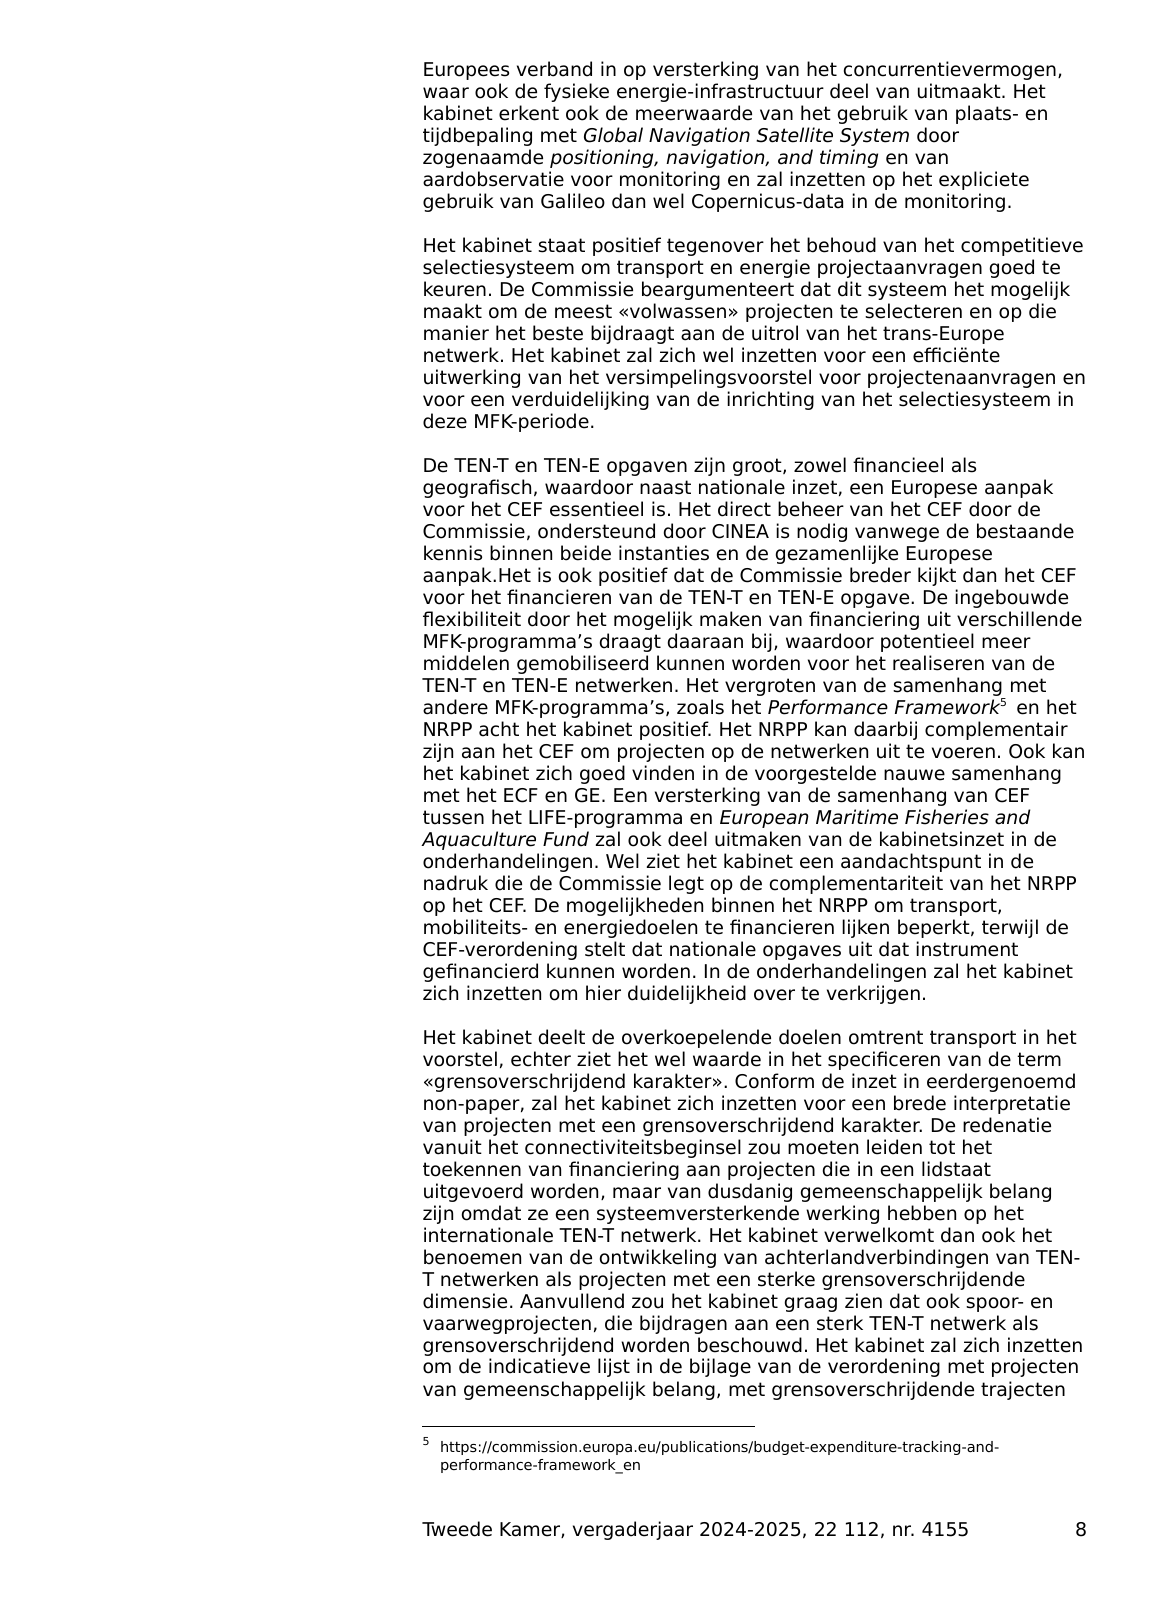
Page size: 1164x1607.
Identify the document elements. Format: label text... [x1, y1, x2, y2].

text Het kabinet deelt de overkoepelende doelen omtrent transport in het voorstel, echter ziet het wel waarde in het specificeren van de term «grensoverschrijdend karakter». Conform de inzet in eerdergenoemd non-paper, zal het kabinet zich inzetten voor een brede interpretatie van projecten met een grensoverschrijdend karakter. De redenatie vanuit het connectiviteitsbeginsel zou moeten leiden tot het toekennen van financiering aan projecten die in een lidstaat uitgevoerd worden, maar van dusdanig gemeenschappelijk belang zijn omdat ze een systeemversterkende werking hebben op het internationale TEN-T netwerk. Het kabinet verwelkomt dan ook het benoemen van de ontwikkeling van achterlandverbindingen van TEN-T netwerken als projecten met een sterke grensoverschrijdende dimensie. Aanvullend zou het kabinet graag zien dat ook spoor- en vaarwegprojecten, die bijdragen aan een sterk TEN-T netwerk als grensoverschrijdend worden beschouwd. Het kabinet zal zich inzetten om de indicatieve lijst in de bijlage van de verordening met projecten van gemeenschappelijk belang, met grensoverschrijdende trajecten [422, 1027, 1087, 1400]
text De TEN-T en TEN-E opgaven zijn groot, zowel financieel als geografisch, waardoor naast nationale inzet, een Europese aanpak voor het CEF essentieel is. Het direct beheer van het CEF door de Commissie, ondersteund door CINEA is nodig vanwege de bestaande kennis binnen beide instanties en de gezamenlijke Europese aanpak.Het is ook positief dat de Commissie breder kijkt dan het CEF voor het financieren van de TEN-T en TEN-E opgave. De ingebouwde flexibiliteit door het mogelijk maken van financiering uit verschillende MFK-programma’s draagt daaraan bij, waardoor potentieel meer middelen gemobiliseerd kunnen worden voor het realiseren van de TEN-T en TEN-E netwerken. Het vergroten van de samenhang met andere MFK-programma’s, zoals het Performance Framework en het NRPP acht het kabinet positief. Het NRPP kan daarbij complementair zijn aan het CEF om projecten op de netwerken uit te voeren. Ook kan het kabinet zich goed vinden in de voorgestelde nauwe samenhang met het ECF en GE. Een versterking van de samenhang van CEF tussen het LIFE-programma en European Maritime Fisheries and Aquaculture Fund zal ook deel uitmaken van de kabinetsinzet in de onderhandelingen. Wel ziet het kabinet een aandachtspunt in de nadruk die de Commissie legt op de complementariteit van het NRPP op het CEF. De mogelijkheden binnen het NRPP om transport, mobiliteits- en energiedoelen te financieren lijken beperkt, terwijl de CEF-verordening stelt dat nationale opgaves uit dat instrument gefinancierd kunnen worden. In de onderhandelingen zal het kabinet zich inzetten om hier duidelijkheid over te verkrijgen. [422, 455, 1087, 1004]
text https://commission.europa.eu/publications/budget-expenditure-tracking-and-performance-framework_en [422, 1435, 1087, 1474]
text Het kabinet staat positief tegenover het behoud van het competitieve selectiesysteem om transport en energie projectaanvragen goed te keuren. De Commissie beargumenteert dat dit systeem het mogelijk maakt om de meest «volwassen» projecten te selecteren en op die manier het beste bijdraagt aan de uitrol van het trans-Europe netwerk. Het kabinet zal zich wel inzetten voor een efficiënte uitwerking van het versimpelingsvoorstel voor projectenaanvragen en voor een verduidelijking van de inrichting van het selectiesysteem in deze MFK-periode. [422, 235, 1087, 433]
text Europees verband in op versterking van het concurrentievermogen, waar ook de fysieke energie-infrastructuur deel van uitmaakt. Het kabinet erkent ook de meerwaarde van het gebruik van plaats- en tijdbepaling met Global Navigation Satellite System door zogenaamde positioning, navigation, and timing en van aardobservatie voor monitoring en zal inzetten op het expliciete gebruik van Galileo dan wel Copernicus-data in de monitoring. [422, 59, 1087, 213]
